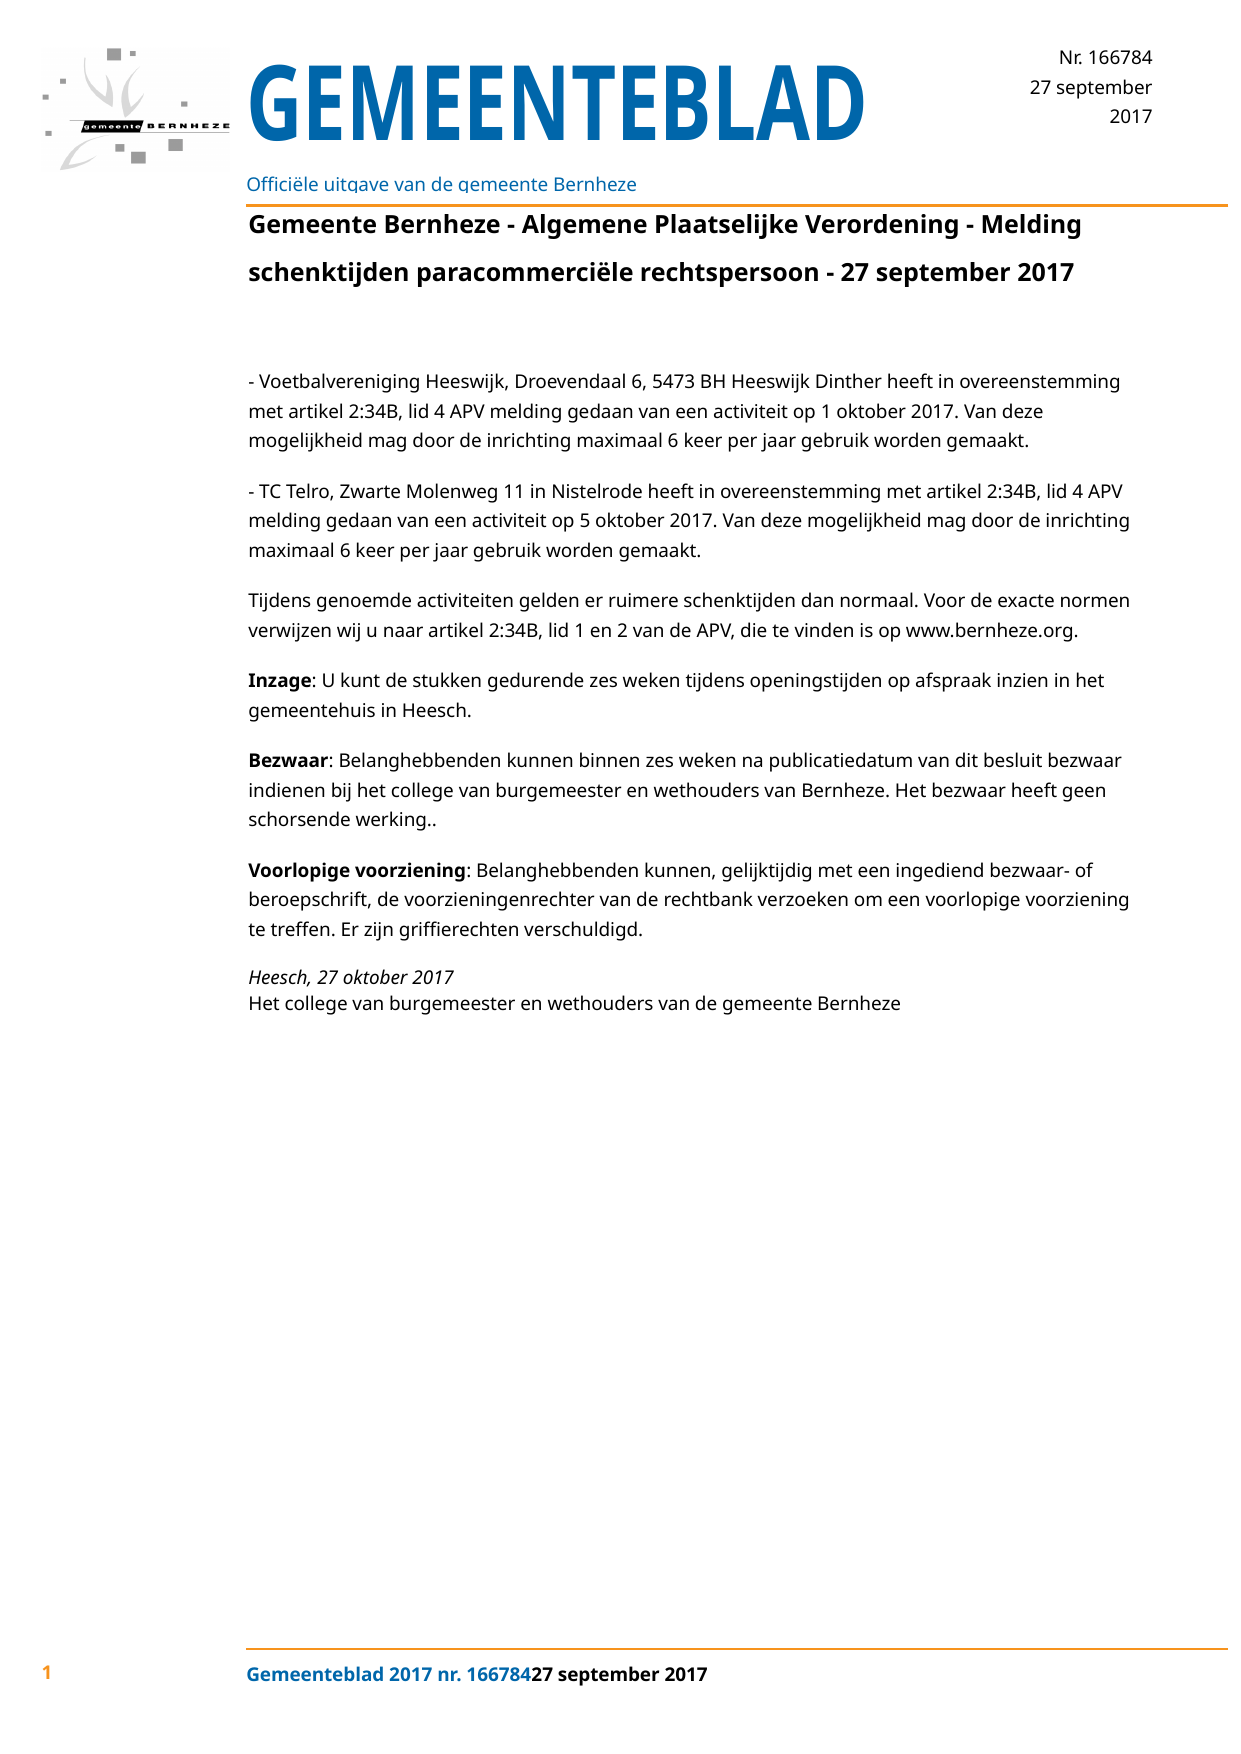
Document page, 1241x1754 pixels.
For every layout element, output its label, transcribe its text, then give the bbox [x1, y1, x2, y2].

text - TC Telro, Zwarte Molenweg 11 in Nistelrode heeft in overeenstemming met artikel 2:34B, lid 4 APV melding gedaan van een activiteit op 5 oktober 2017. Van deze mogelijkheid mag door de inrichting maximaal 6 keer per jaar gebruik worden gemaakt. [248, 478, 1152, 563]
text Heesch, 27 oktober 2017 [248, 964, 1152, 990]
text Gemeente Bernheze - Algemene Plaatselijke Verordening - Melding schenktijden paracommerciële rechtspersoon - 27 september 2017 [248, 207, 1152, 288]
text Tijdens genoemde activiteiten gelden er ruimere schenktijden dan normaal. Voor de exacte normen verwijzen wij u naar artikel 2:34B, lid 1 en 2 van de APV, die te vinden is op www.bernheze.org. [248, 587, 1152, 643]
text Het college van burgemeester en wethouders van de gemeente Bernheze [248, 990, 1152, 1016]
text Bezwaar: Belanghebbenden kunnen binnen zes weken na publicatiedatum van dit besluit bezwaar indienen bij het college van burgemeester en wethouders van Bernheze. Het bezwaar heeft geen schorsende werking.. [248, 747, 1152, 832]
picture [41, 47, 231, 172]
text - Voetbalvereniging Heeswijk, Droevendaal 6, 5473 BH Heeswijk Dinther heeft in overeenstemming met artikel 2:34B, lid 4 APV melding gedaan van een activiteit op 1 oktober 2017. Van deze mogelijkheid mag door de inrichting maximaal 6 keer per jaar gebruik worden gemaakt. [248, 368, 1152, 453]
text Inzage: U kunt de stukken gedurende zes weken tijdens openingstijden op afspraak inzien in het gemeentehuis in Heesch. [248, 667, 1152, 723]
text Voorlopige voorziening: Belanghebbenden kunnen, gelijktijdig met een ingediend bezwaar- of beroepschrift, de voorzieningenrechter van de rechtbank verzoeken om een voorlopige voorziening te treffen. Er zijn griffierechten verschuldigd. [248, 857, 1152, 942]
